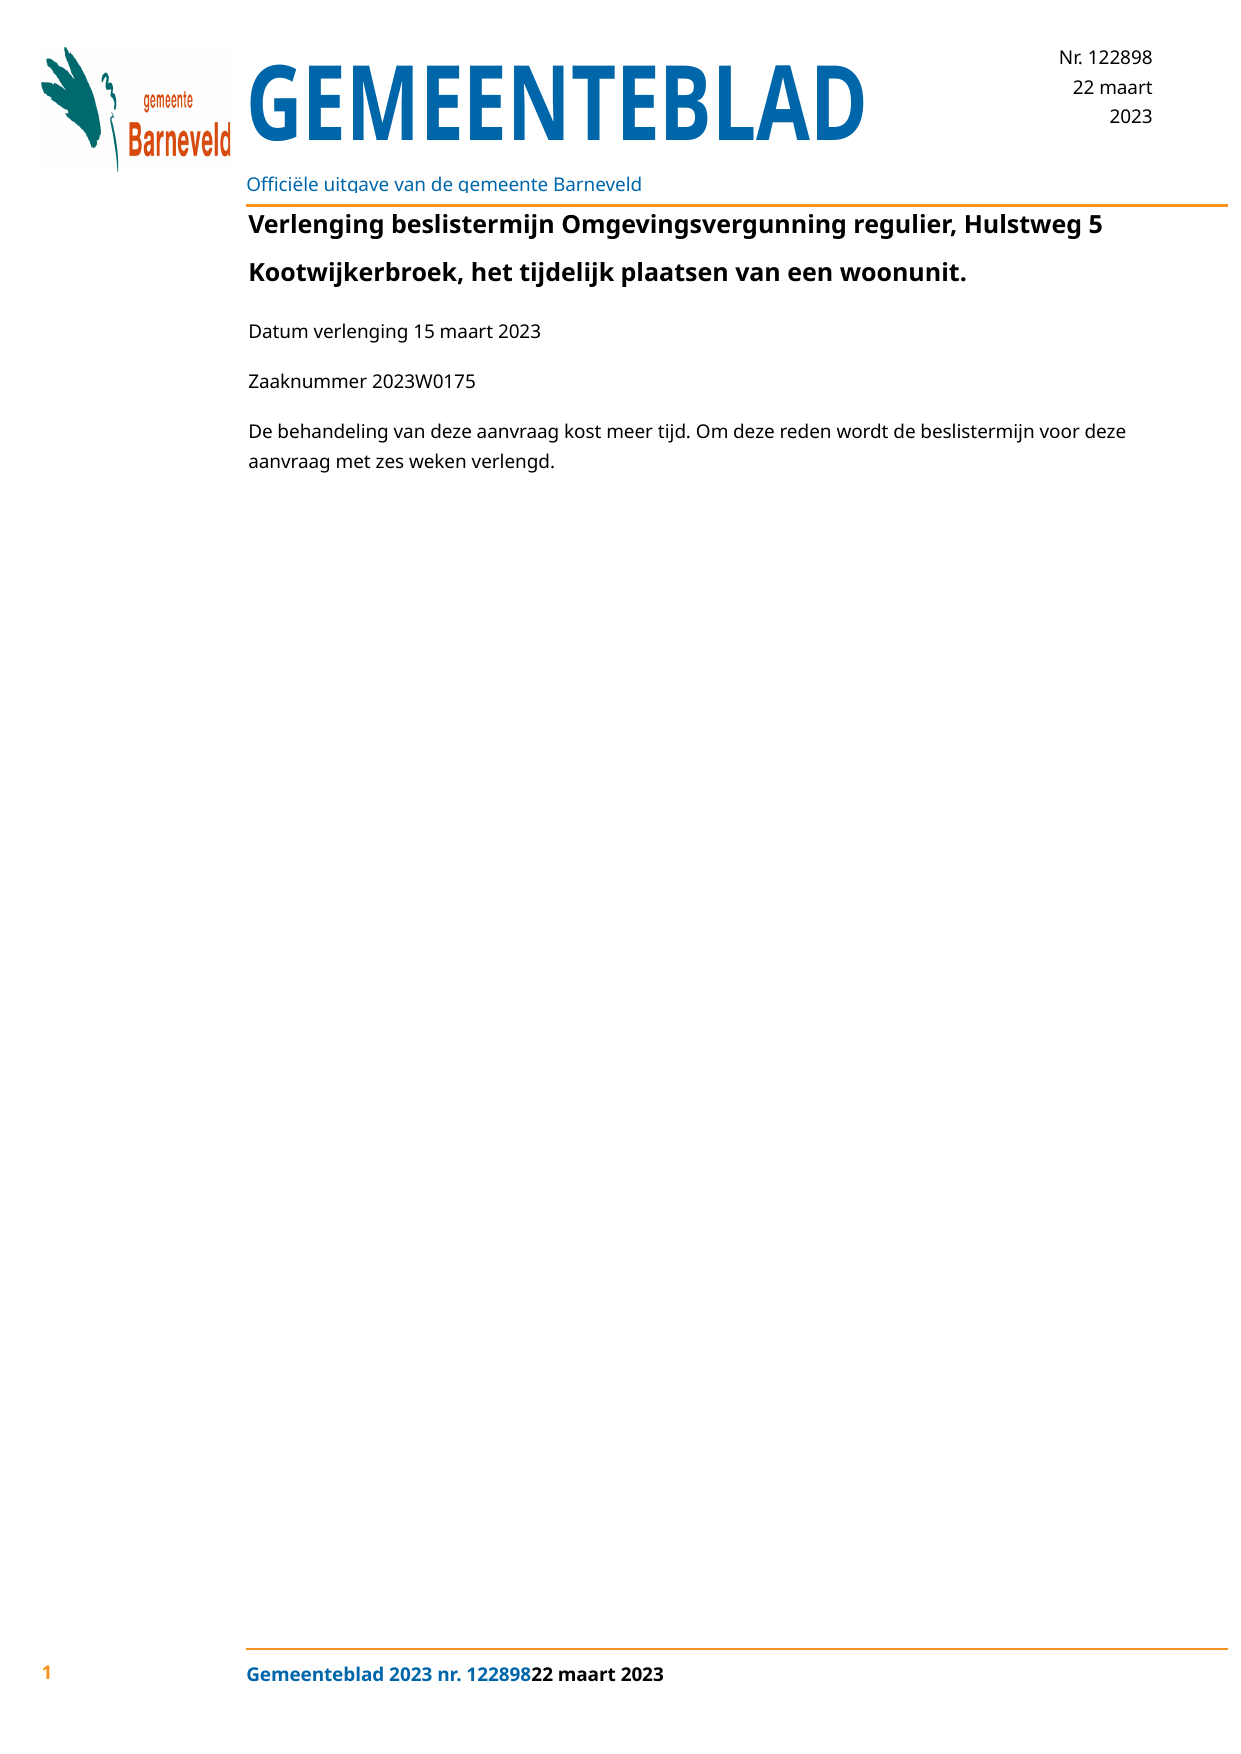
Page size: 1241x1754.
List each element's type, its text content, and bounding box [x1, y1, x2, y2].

text Zaaknummer 2023W0175 [248, 368, 1152, 394]
picture [41, 47, 231, 172]
text De behandeling van deze aanvraag kost meer tijd. Om deze reden wordt de beslistermijn voor deze aanvraag met zes weken verlengd. [248, 419, 1152, 474]
text Datum verlenging 15 maart 2023 [248, 318, 1152, 344]
text Verlenging beslistermijn Omgevingsvergunning regulier, Hulstweg 5 Kootwijkerbroek, het tijdelijk plaatsen van een woonunit. [248, 207, 1152, 288]
